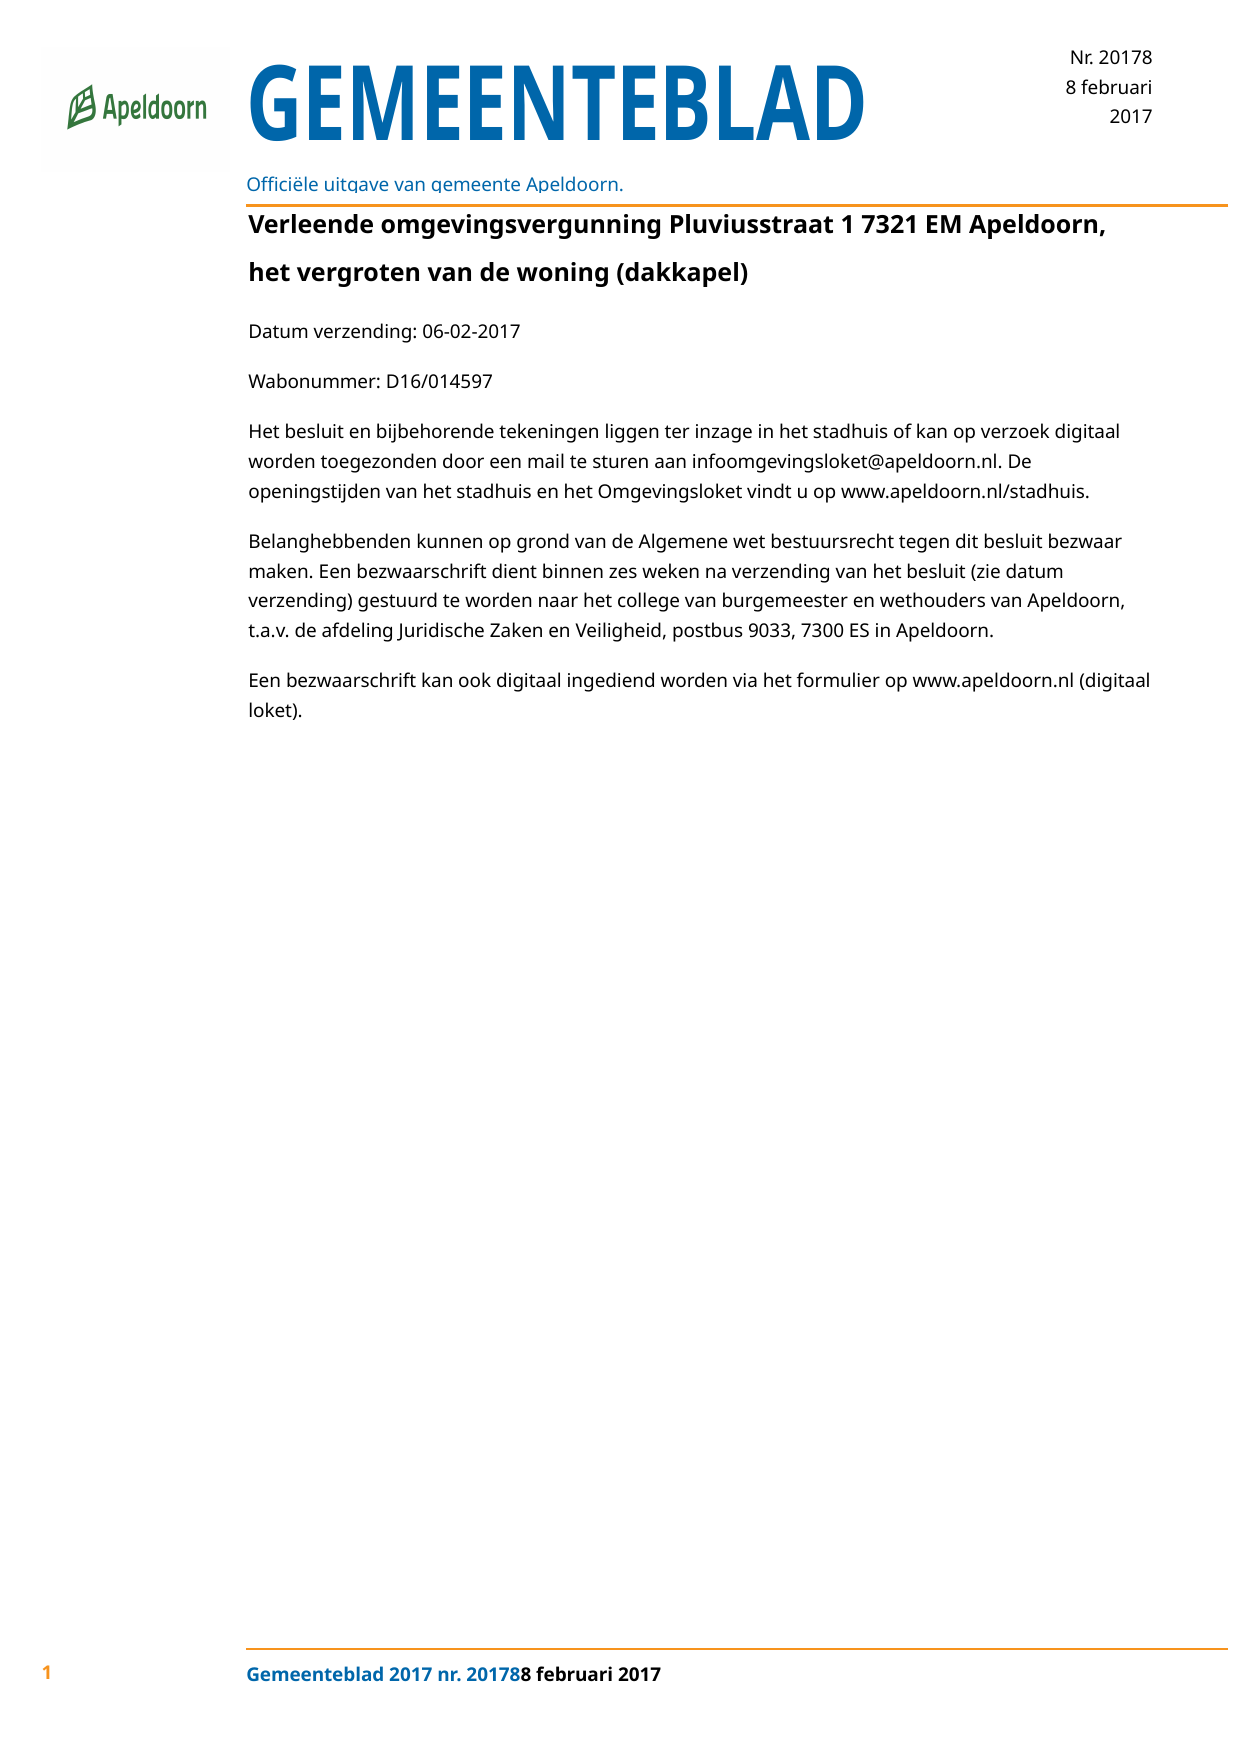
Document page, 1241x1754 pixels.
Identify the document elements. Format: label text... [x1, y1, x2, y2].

text Het besluit en bijbehorende tekeningen liggen ter inzage in het stadhuis of kan op verzoek digitaal worden toegezonden door een mail te sturen aan infoomgevingsloket@apeldoorn.nl. De openingstijden van het stadhuis en het Omgevingsloket vindt u op www.apeldoorn.nl/stadhuis. [248, 419, 1152, 504]
text Een bezwaarschrift kan ook digitaal ingediend worden via het formulier op www.apeldoorn.nl (digitaal loket). [248, 667, 1152, 723]
text Belanghebbenden kunnen op grond van de Algemene wet bestuursrecht tegen dit besluit bezwaar maken. Een bezwaarschrift dient binnen zes weken na verzending van het besluit (zie datum verzending) gestuurd te worden naar het college van burgemeester en wethouders van Apeldoorn, t.a.v. de afdeling Juridische Zaken en Veiligheid, postbus 9033, 7300 ES in Apeldoorn. [248, 528, 1152, 643]
text Wabonummer: D16/014597 [248, 368, 1152, 394]
text Verleende omgevingsvergunning Pluviusstraat 1 7321 EM Apeldoorn, het vergroten van de woning (dakkapel) [248, 207, 1152, 288]
text Datum verzending: 06-02-2017 [248, 318, 1152, 344]
picture [41, 47, 231, 172]
